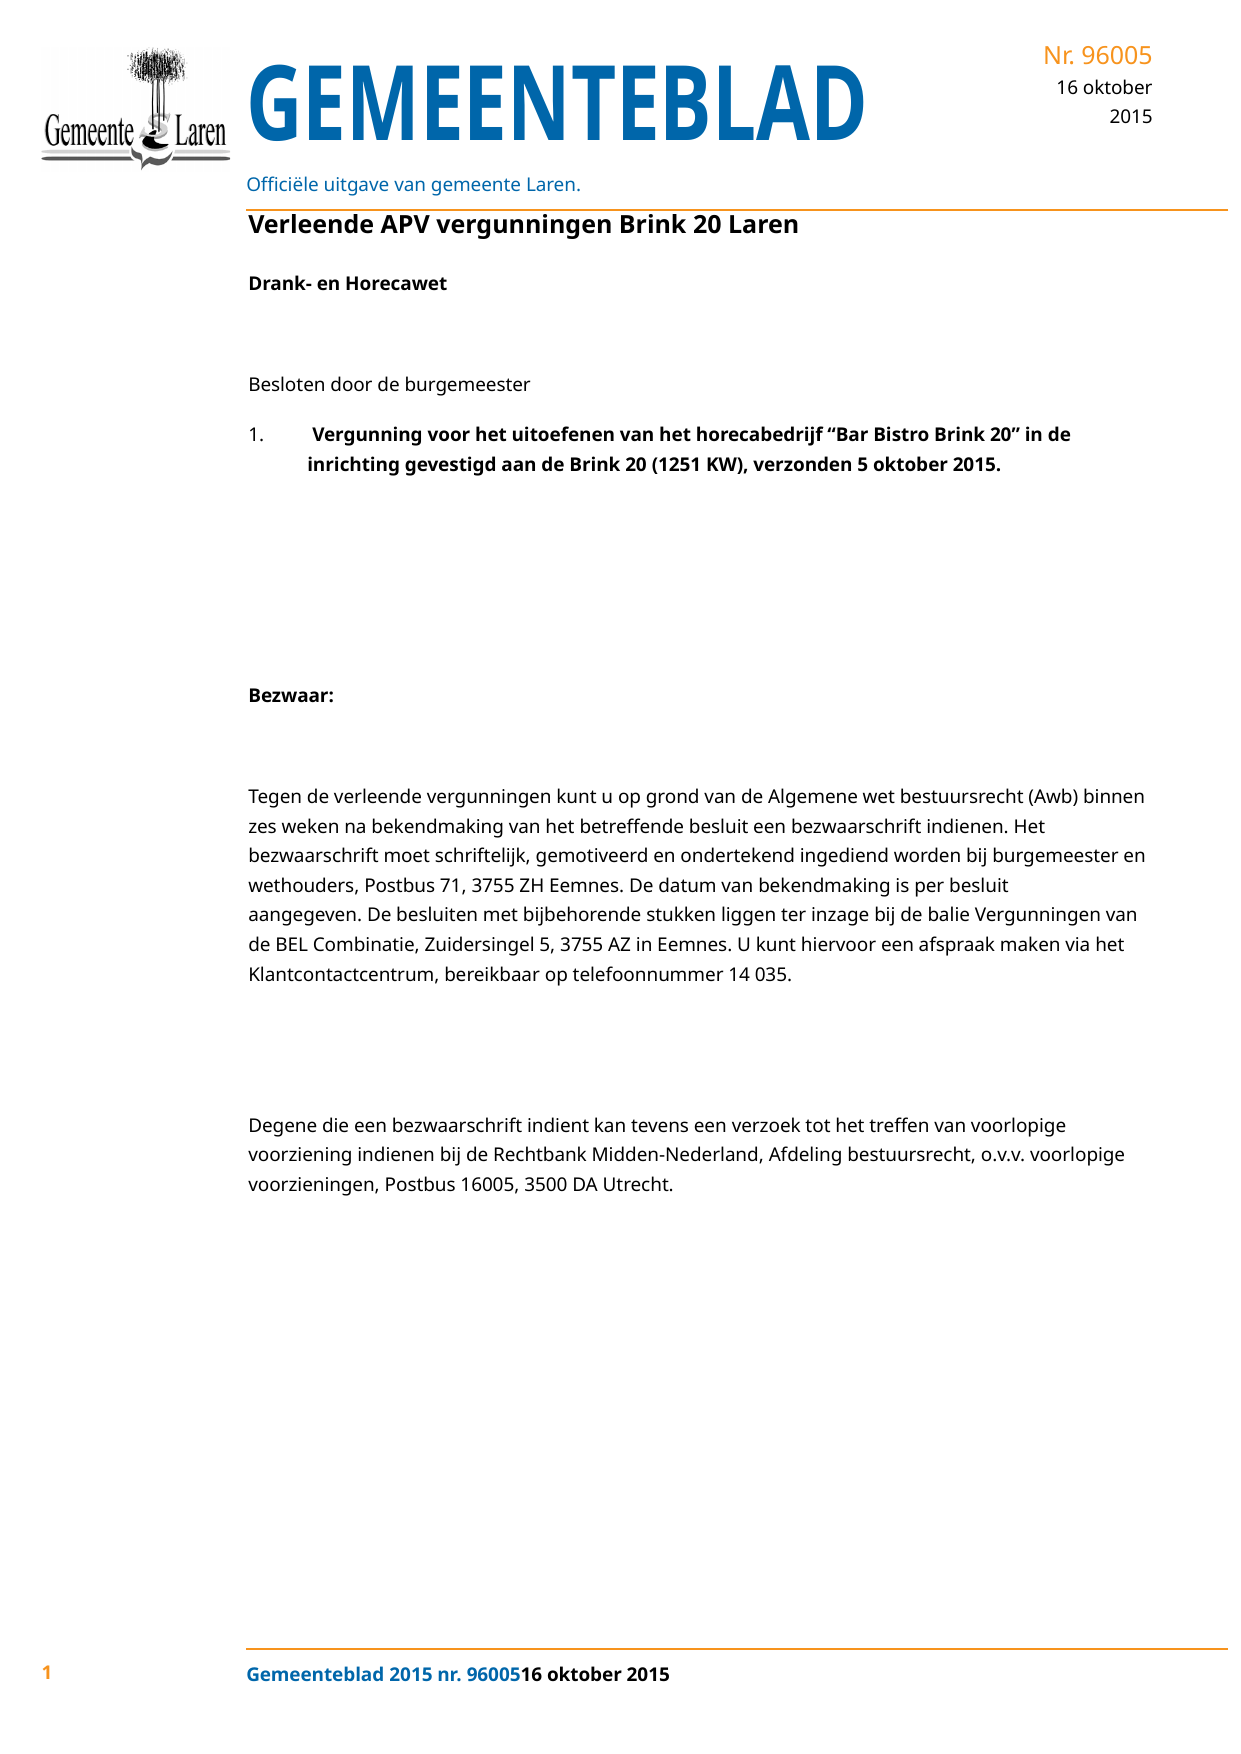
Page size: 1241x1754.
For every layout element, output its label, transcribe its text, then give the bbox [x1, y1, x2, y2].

text Besloten door de burgemeester [248, 371, 1152, 397]
text Bezwaar: [248, 682, 1152, 708]
list Vergunning voor het uitoefenen van het horecabedrijf “Bar Bistro Brink 20” in de inrichting gevestigd aan de Brink 20 (1251 KW), verzonden 5 oktober 2015. [248, 422, 1152, 477]
text Degene die een bezwaarschrift indient kan tevens een verzoek tot het treffen van voorlopige voorziening indienen bij de Rechtbank Midden-Nederland, Afdeling bestuursrecht, o.v.v. voorlopige voorzieningen, Postbus 16005, 3500 DA Utrecht. [248, 1112, 1152, 1197]
picture [41, 47, 231, 172]
text Tegen de verleende vergunningen kunt u op grond van de Algemene wet bestuursrecht (Awb) binnen zes weken na bekendmaking van het betreffende besluit een bezwaarschrift indienen. Het bezwaarschrift moet schriftelijk, gemotiveerd en ondertekend ingediend worden bij burgemeester en wethouders, Postbus 71, 3755 ZH Eemnes. De datum van bekendmaking is per besluit aangegeven. De besluiten met bijbehorende stukken liggen ter inzage bij de balie Vergunningen van de BEL Combinatie, Zuidersingel 5, 3755 AZ in Eemnes. U kunt hiervoor een afspraak maken via het Klantcontactcentrum, bereikbaar op telefoonnummer 14 035. [248, 783, 1152, 986]
text Verleende APV vergunningen Brink 20 Laren [248, 211, 1152, 241]
text Drank- en Horecawet [248, 270, 1152, 296]
